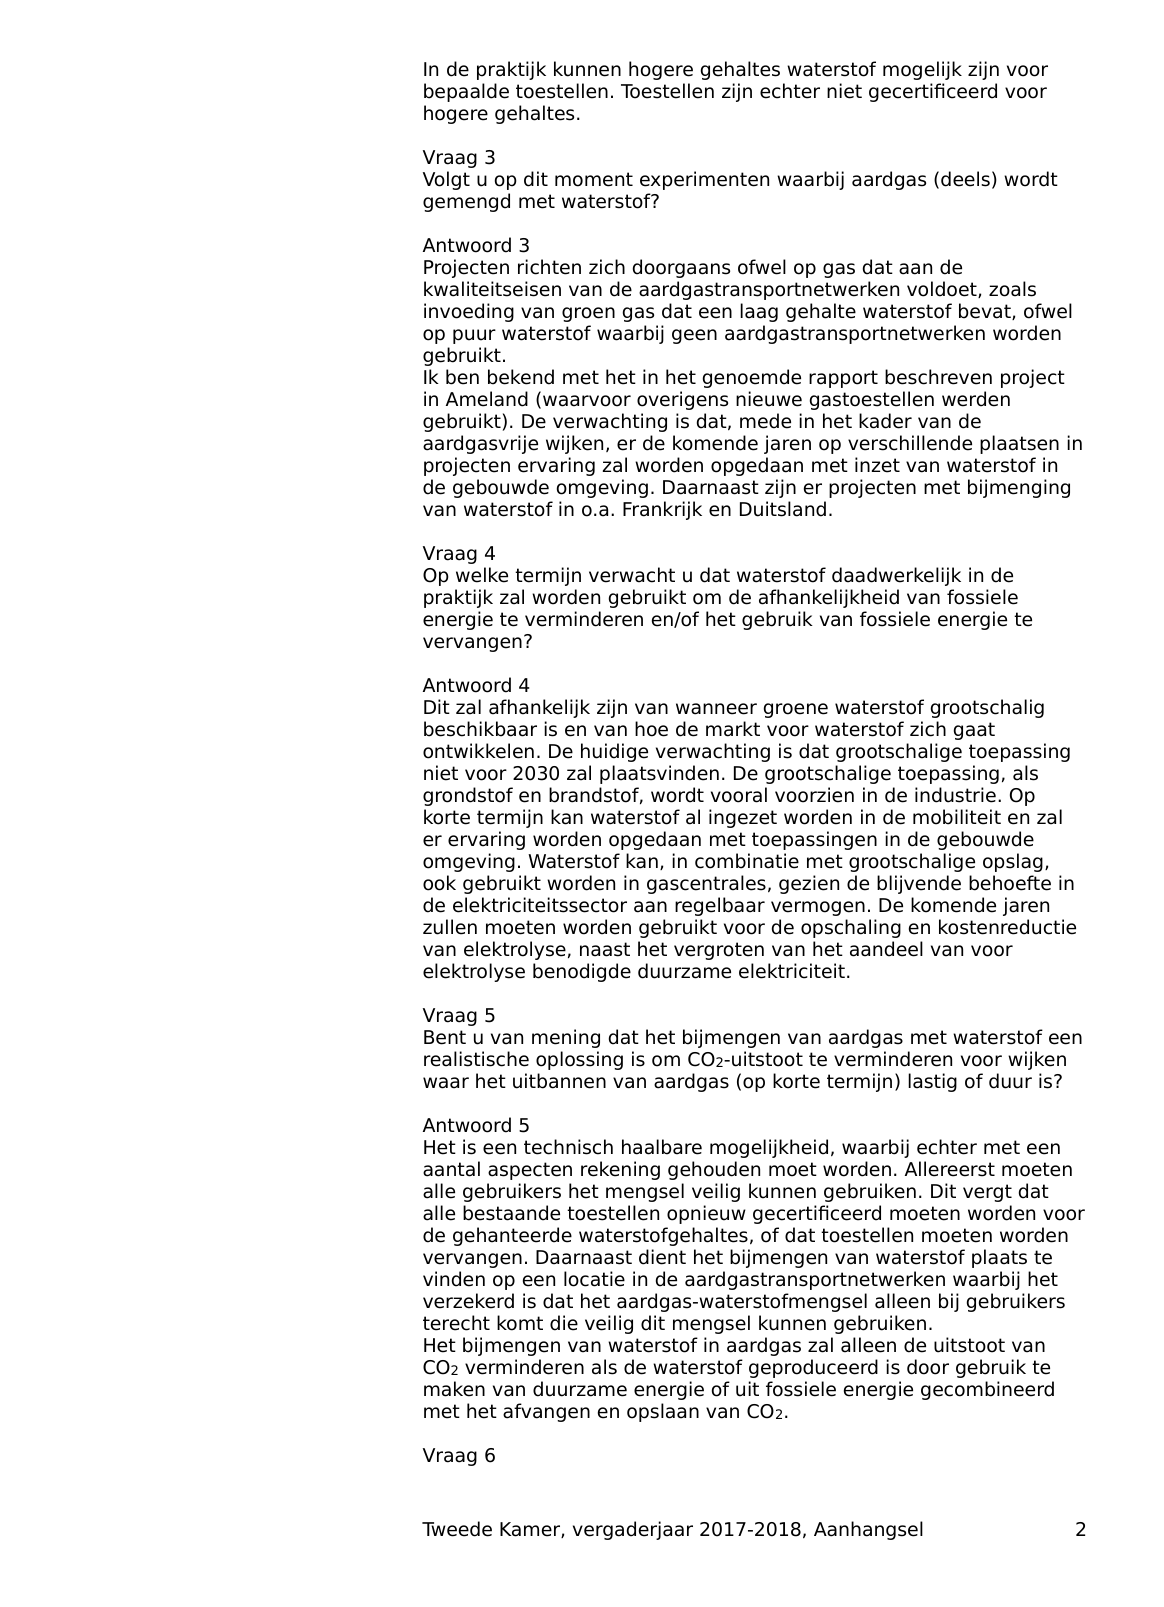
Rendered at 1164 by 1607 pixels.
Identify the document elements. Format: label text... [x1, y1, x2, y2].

text Dit zal afhankelijk zijn van wanneer groene waterstof grootschalig beschikbaar is en van hoe de markt voor waterstof zich gaat ontwikkelen. De huidige verwachting is dat grootschalige toepassing niet voor 2030 zal plaatsvinden. De grootschalige toepassing, als grondstof en brandstof, wordt vooral voorzien in de industrie. Op korte termijn kan waterstof al ingezet worden in de mobiliteit en zal er ervaring worden opgedaan met toepassingen in de gebouwde omgeving. Waterstof kan, in combinatie met grootschalige opslag, ook gebruikt worden in gascentrales, gezien de blijvende behoefte in de elektriciteitssector aan regelbaar vermogen. De komende jaren zullen moeten worden gebruikt voor de opschaling en kostenreductie van elektrolyse, naast het vergroten van het aandeel van voor elektrolyse benodigde duurzame elektriciteit. [422, 697, 1087, 983]
text Antwoord 4 [422, 675, 1087, 697]
text Antwoord 5 [422, 1115, 1087, 1137]
text Ik ben bekend met het in het genoemde rapport beschreven project in Ameland (waarvoor overigens nieuwe gastoestellen werden gebruikt). De verwachting is dat, mede in het kader van de aardgasvrije wijken, er de komende jaren op verschillende plaatsen in projecten ervaring zal worden opgedaan met inzet van waterstof in de gebouwde omgeving. Daarnaast zijn er projecten met bijmenging van waterstof in o.a. Frankrijk en Duitsland. [422, 367, 1087, 521]
text In de praktijk kunnen hogere gehaltes waterstof mogelijk zijn voor bepaalde toestellen. Toestellen zijn echter niet gecertificeerd voor hogere gehaltes. [422, 59, 1087, 125]
text Projecten richten zich doorgaans ofwel op gas dat aan de kwaliteitseisen van de aardgastransportnetwerken voldoet, zoals invoeding van groen gas dat een laag gehalte waterstof bevat, ofwel op puur waterstof waarbij geen aardgastransportnetwerken worden gebruikt. [422, 257, 1087, 367]
text Op welke termijn verwacht u dat waterstof daadwerkelijk in de praktijk zal worden gebruikt om de afhankelijkheid van fossiele energie te verminderen en/of het gebruik van fossiele energie te vervangen? [422, 565, 1087, 653]
text Antwoord 3 [422, 235, 1087, 257]
text Volgt u op dit moment experimenten waarbij aardgas (deels) wordt gemengd met waterstof? [422, 169, 1087, 213]
text Bent u van mening dat het bijmengen van aardgas met waterstof een realistische oplossing is om CO2-uitstoot te verminderen voor wijken waar het uitbannen van aardgas (op korte termijn) lastig of duur is? [422, 1027, 1087, 1093]
text Vraag 5 [422, 1005, 1087, 1027]
text Het bijmengen van waterstof in aardgas zal alleen de uitstoot van CO2 verminderen als de waterstof geproduceerd is door gebruik te maken van duurzame energie of uit fossiele energie gecombineerd met het afvangen en opslaan van CO2. [422, 1335, 1087, 1423]
text Vraag 3 [422, 147, 1087, 169]
text Vraag 6 [422, 1445, 1087, 1467]
text Vraag 4 [422, 543, 1087, 565]
text Het is een technisch haalbare mogelijkheid, waarbij echter met een aantal aspecten rekening gehouden moet worden. Allereerst moeten alle gebruikers het mengsel veilig kunnen gebruiken. Dit vergt dat alle bestaande toestellen opnieuw gecertificeerd moeten worden voor de gehanteerde waterstofgehaltes, of dat toestellen moeten worden vervangen. Daarnaast dient het bijmengen van waterstof plaats te vinden op een locatie in de aardgastransportnetwerken waarbij het verzekerd is dat het aardgas-waterstofmengsel alleen bij gebruikers terecht komt die veilig dit mengsel kunnen gebruiken. [422, 1137, 1087, 1335]
